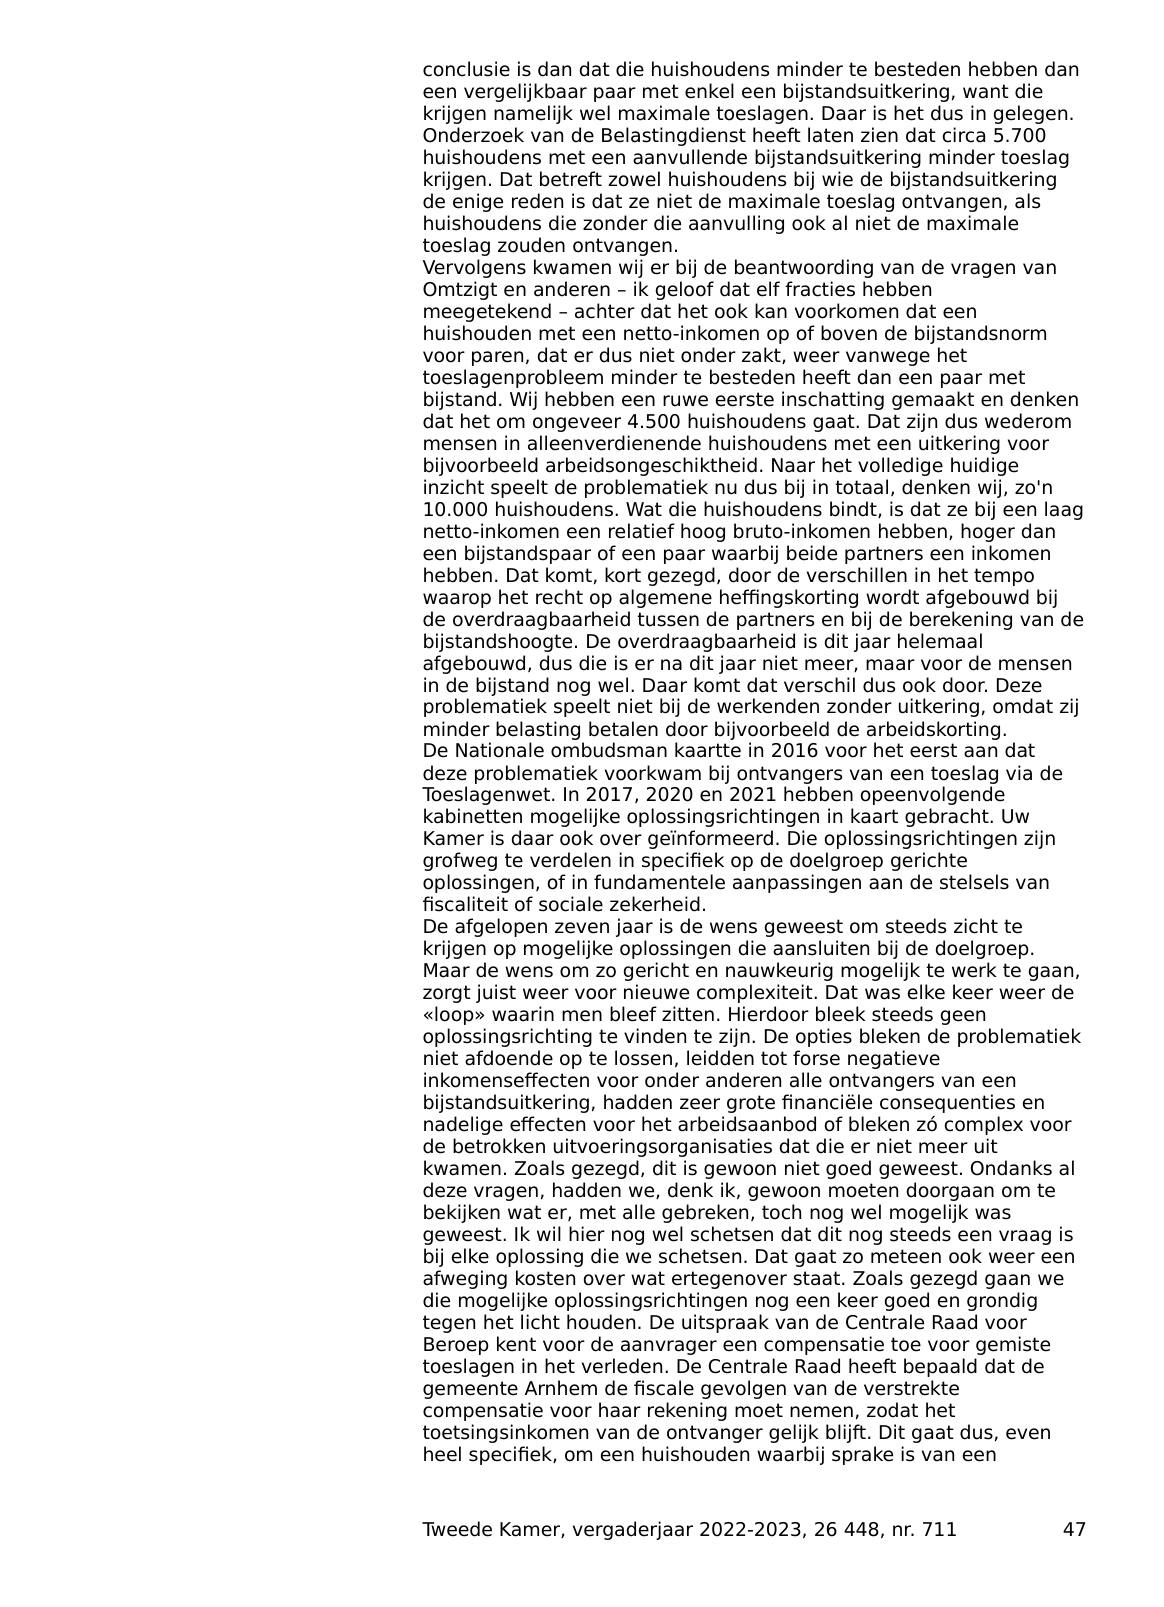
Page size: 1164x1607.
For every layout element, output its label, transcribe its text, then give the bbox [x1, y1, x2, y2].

text Vervolgens kwamen wij er bij de beantwoording van de vragen van Omtzigt en anderen – ik geloof dat elf fracties hebben meegetekend – achter dat het ook kan voorkomen dat een huishouden met een netto-inkomen op of boven de bijstandsnorm voor paren, dat er dus niet onder zakt, weer vanwege het toeslagenprobleem minder te besteden heeft dan een paar met bijstand. Wij hebben een ruwe eerste inschatting gemaakt en denken dat het om ongeveer 4.500 huishoudens gaat. Dat zijn dus wederom mensen in alleenverdienende huishoudens met een uitkering voor bijvoorbeeld arbeidsongeschiktheid. Naar het volledige huidige inzicht speelt de problematiek nu dus bij in totaal, denken wij, zo'n 10.000 huishoudens. Wat die huishoudens bindt, is dat ze bij een laag netto-inkomen een relatief hoog bruto-inkomen hebben, hoger dan een bijstandspaar of een paar waarbij beide partners een inkomen hebben. Dat komt, kort gezegd, door de verschillen in het tempo waarop het recht op algemene heffingskorting wordt afgebouwd bij de overdraagbaarheid tussen de partners en bij de berekening van de bijstandshoogte. De overdraagbaarheid is dit jaar helemaal afgebouwd, dus die is er na dit jaar niet meer, maar voor de mensen in de bijstand nog wel. Daar komt dat verschil dus ook door. Deze problematiek speelt niet bij de werkenden zonder uitkering, omdat zij minder belasting betalen door bijvoorbeeld de arbeidskorting. [422, 257, 1087, 740]
text De afgelopen zeven jaar is de wens geweest om steeds zicht te krijgen op mogelijke oplossingen die aansluiten bij de doelgroep. Maar de wens om zo gericht en nauwkeurig mogelijk te werk te gaan, zorgt juist weer voor nieuwe complexiteit. Dat was elke keer weer de «loop» waarin men bleef zitten. Hierdoor bleek steeds geen oplossingsrichting te vinden te zijn. De opties bleken de problematiek niet afdoende op te lossen, leidden tot forse negatieve inkomenseffecten voor onder anderen alle ontvangers van een bijstandsuitkering, hadden zeer grote financiële consequenties en nadelige effecten voor het arbeidsaanbod of bleken zó complex voor de betrokken uitvoeringsorganisaties dat die er niet meer uit kwamen. Zoals gezegd, dit is gewoon niet goed geweest. Ondanks al deze vragen, hadden we, denk ik, gewoon moeten doorgaan om te bekijken wat er, met alle gebreken, toch nog wel mogelijk was geweest. Ik wil hier nog wel schetsen dat dit nog steeds een vraag is bij elke oplossing die we schetsen. Dat gaat zo meteen ook weer een afweging kosten over wat ertegenover staat. Zoals gezegd gaan we die mogelijke oplossingsrichtingen nog een keer goed en grondig tegen het licht houden. De uitspraak van de Centrale Raad voor Beroep kent voor de aanvrager een compensatie toe voor gemiste toeslagen in het verleden. De Centrale Raad heeft bepaald dat de gemeente Arnhem de fiscale gevolgen van de verstrekte compensatie voor haar rekening moet nemen, zodat het toetsingsinkomen van de ontvanger gelijk blijft. Dit gaat dus, even heel specifiek, om een huishouden waarbij sprake is van een [422, 916, 1087, 1466]
text conclusie is dan dat die huishoudens minder te besteden hebben dan een vergelijkbaar paar met enkel een bijstandsuitkering, want die krijgen namelijk wel maximale toeslagen. Daar is het dus in gelegen. Onderzoek van de Belastingdienst heeft laten zien dat circa 5.700 huishoudens met een aanvullende bijstandsuitkering minder toeslag krijgen. Dat betreft zowel huishoudens bij wie de bijstandsuitkering de enige reden is dat ze niet de maximale toeslag ontvangen, als huishoudens die zonder die aanvulling ook al niet de maximale toeslag zouden ontvangen. [422, 59, 1087, 257]
text De Nationale ombudsman kaartte in 2016 voor het eerst aan dat deze problematiek voorkwam bij ontvangers van een toeslag via de Toeslagenwet. In 2017, 2020 en 2021 hebben opeenvolgende kabinetten mogelijke oplossingsrichtingen in kaart gebracht. Uw Kamer is daar ook over geïnformeerd. Die oplossingsrichtingen zijn grofweg te verdelen in specifiek op de doelgroep gerichte oplossingen, of in fundamentele aanpassingen aan de stelsels van fiscaliteit of sociale zekerheid. [422, 740, 1087, 916]
